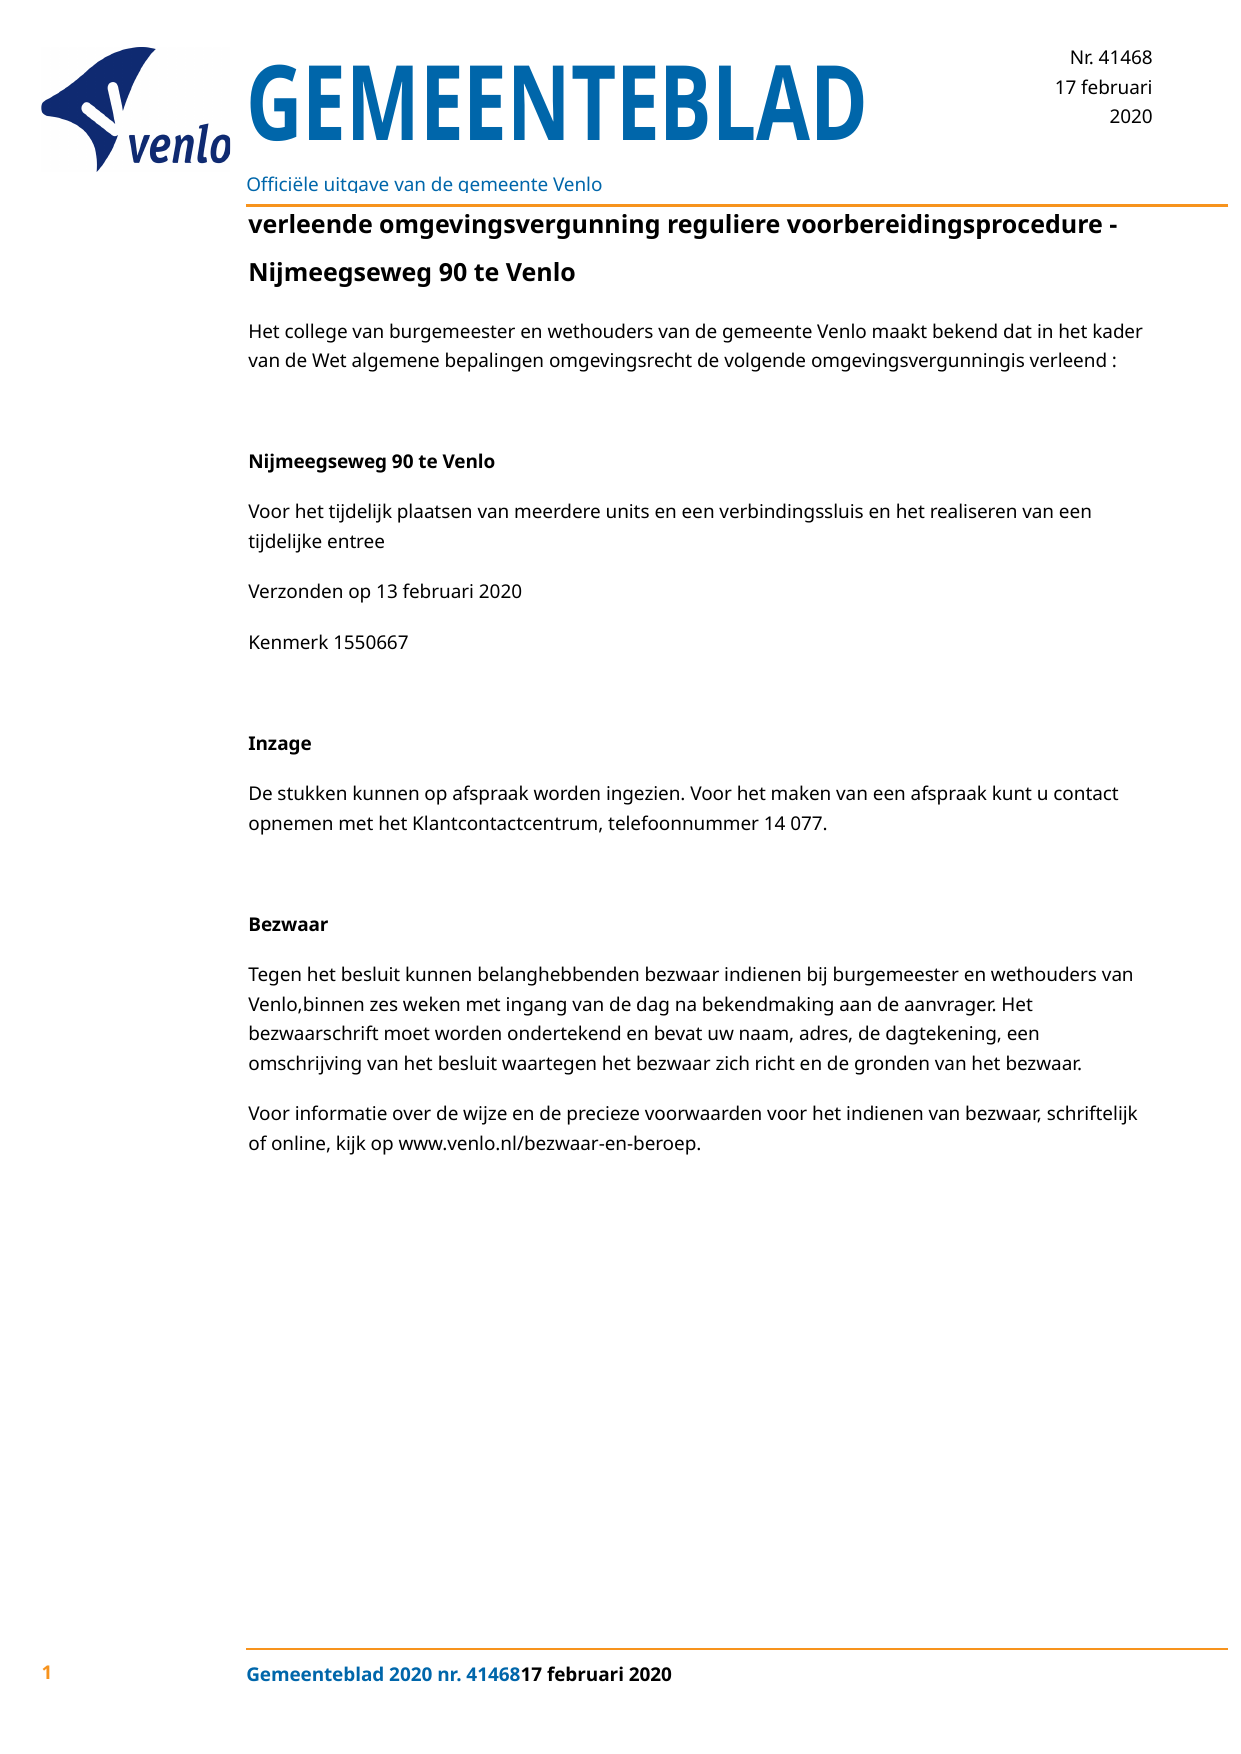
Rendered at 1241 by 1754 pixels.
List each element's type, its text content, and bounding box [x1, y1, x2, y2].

text De stukken kunnen op afspraak worden ingezien. Voor het maken van een afspraak kunt u contact opnemen met het Klantcontactcentrum, telefoonnummer 14 077. [248, 780, 1152, 836]
text Voor informatie over de wijze en de precieze voorwaarden voor het indienen van bezwaar, schriftelijk of online, kijk op www.venlo.nl/bezwaar-en-beroep. [248, 1100, 1152, 1156]
text Het college van burgemeester en wethouders van de gemeente Venlo maakt bekend dat in het kader van de Wet algemene bepalingen omgevingsrecht de volgende omgevingsvergunningis verleend : [248, 318, 1152, 373]
text Tegen het besluit kunnen belanghebbenden bezwaar indienen bij burgemeester en wethouders van Venlo,binnen zes weken met ingang van de dag na bekendmaking aan de aanvrager. Het bezwaarschrift moet worden ondertekend en bevat uw naam, adres, de dagtekening, een omschrijving van het besluit waartegen het bezwaar zich richt en de gronden van het bezwaar. [248, 961, 1152, 1076]
picture [41, 47, 231, 172]
text Nijmeegseweg 90 te Venlo [248, 448, 1152, 474]
text Kenmerk 1550667 [248, 629, 1152, 655]
text Inzage [248, 730, 1152, 756]
text Bezwaar [248, 911, 1152, 937]
text Voor het tijdelijk plaatsen van meerdere units en een verbindingssluis en het realiseren van een tijdelijke entree [248, 499, 1152, 554]
text verleende omgevingsvergunning reguliere voorbereidingsprocedure - Nijmeegseweg 90 te Venlo [248, 207, 1152, 288]
text Verzonden op 13 februari 2020 [248, 579, 1152, 604]
